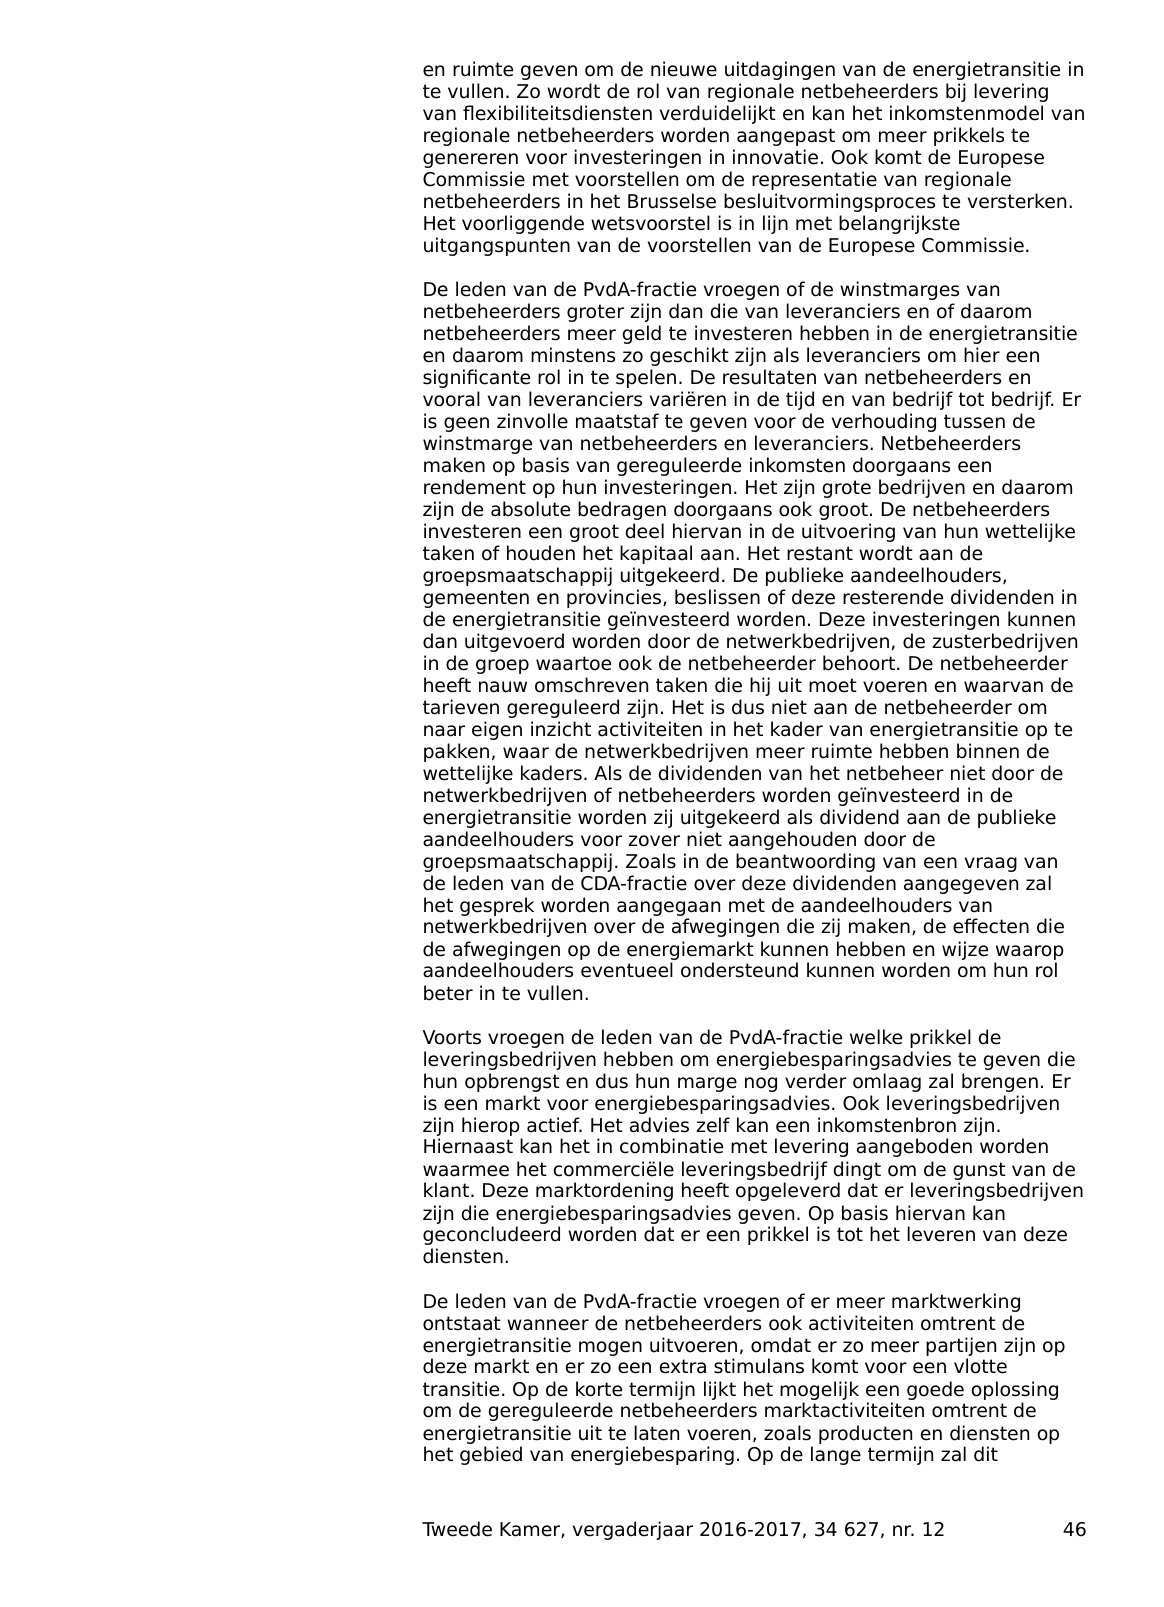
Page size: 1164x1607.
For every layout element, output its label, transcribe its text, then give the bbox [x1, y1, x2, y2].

text Voorts vroegen de leden van de PvdA-fractie welke prikkel de leveringsbedrijven hebben om energiebesparingsadvies te geven die hun opbrengst en dus hun marge nog verder omlaag zal brengen. Er is een markt voor energiebesparingsadvies. Ook leveringsbedrijven zijn hierop actief. Het advies zelf kan een inkomstenbron zijn. Hiernaast kan het in combinatie met levering aangeboden worden waarmee het commerciële leveringsbedrijf dingt om de gunst van de klant. Deze marktordening heeft opgeleverd dat er leveringsbedrijven zijn die energiebesparingsadvies geven. Op basis hiervan kan geconcludeerd worden dat er een prikkel is tot het leveren van deze diensten. [422, 1027, 1087, 1268]
text en ruimte geven om de nieuwe uitdagingen van de energietransitie in te vullen. Zo wordt de rol van regionale netbeheerders bij levering van flexibiliteitsdiensten verduidelijkt en kan het inkomstenmodel van regionale netbeheerders worden aangepast om meer prikkels te genereren voor investeringen in innovatie. Ook komt de Europese Commissie met voorstellen om de representatie van regionale netbeheerders in het Brusselse besluitvormingsproces te versterken. Het voorliggende wetsvoorstel is in lijn met belangrijkste uitgangspunten van de voorstellen van de Europese Commissie. [422, 59, 1087, 257]
text De leden van de PvdA-fractie vroegen of de winstmarges van netbeheerders groter zijn dan die van leveranciers en of daarom netbeheerders meer geld te investeren hebben in de energietransitie en daarom minstens zo geschikt zijn als leveranciers om hier een significante rol in te spelen. De resultaten van netbeheerders en vooral van leveranciers variëren in de tijd en van bedrijf tot bedrijf. Er is geen zinvolle maatstaf te geven voor de verhouding tussen de winstmarge van netbeheerders en leveranciers. Netbeheerders maken op basis van gereguleerde inkomsten doorgaans een rendement op hun investeringen. Het zijn grote bedrijven en daarom zijn de absolute bedragen doorgaans ook groot. De netbeheerders investeren een groot deel hiervan in de uitvoering van hun wettelijke taken of houden het kapitaal aan. Het restant wordt aan de groepsmaatschappij uitgekeerd. De publieke aandeelhouders, gemeenten en provincies, beslissen of deze resterende dividenden in de energietransitie geïnvesteerd worden. Deze investeringen kunnen dan uitgevoerd worden door de netwerkbedrijven, de zusterbedrijven in de groep waartoe ook de netbeheerder behoort. De netbeheerder heeft nauw omschreven taken die hij uit moet voeren en waarvan de tarieven gereguleerd zijn. Het is dus niet aan de netbeheerder om naar eigen inzicht activiteiten in het kader van energietransitie op te pakken, waar de netwerkbedrijven meer ruimte hebben binnen de wettelijke kaders. Als de dividenden van het netbeheer niet door de netwerkbedrijven of netbeheerders worden geïnvesteerd in de energietransitie worden zij uitgekeerd als dividend aan de publieke aandeelhouders voor zover niet aangehouden door de groepsmaatschappij. Zoals in de beantwoording van een vraag van de leden van de CDA-fractie over deze dividenden aangegeven zal het gesprek worden aangegaan met de aandeelhouders van netwerkbedrijven over de afwegingen die zij maken, de effecten die de afwegingen op de energiemarkt kunnen hebben en wijze waarop aandeelhouders eventueel ondersteund kunnen worden om hun rol beter in te vullen. [422, 279, 1087, 1004]
text De leden van de PvdA-fractie vroegen of er meer marktwerking ontstaat wanneer de netbeheerders ook activiteiten omtrent de energietransitie mogen uitvoeren, omdat er zo meer partijen zijn op deze markt en er zo een extra stimulans komt voor een vlotte transitie. Op de korte termijn lijkt het mogelijk een goede oplossing om de gereguleerde netbeheerders marktactiviteiten omtrent de energietransitie uit te laten voeren, zoals producten en diensten op het gebied van energiebesparing. Op de lange termijn zal dit [422, 1291, 1087, 1466]
